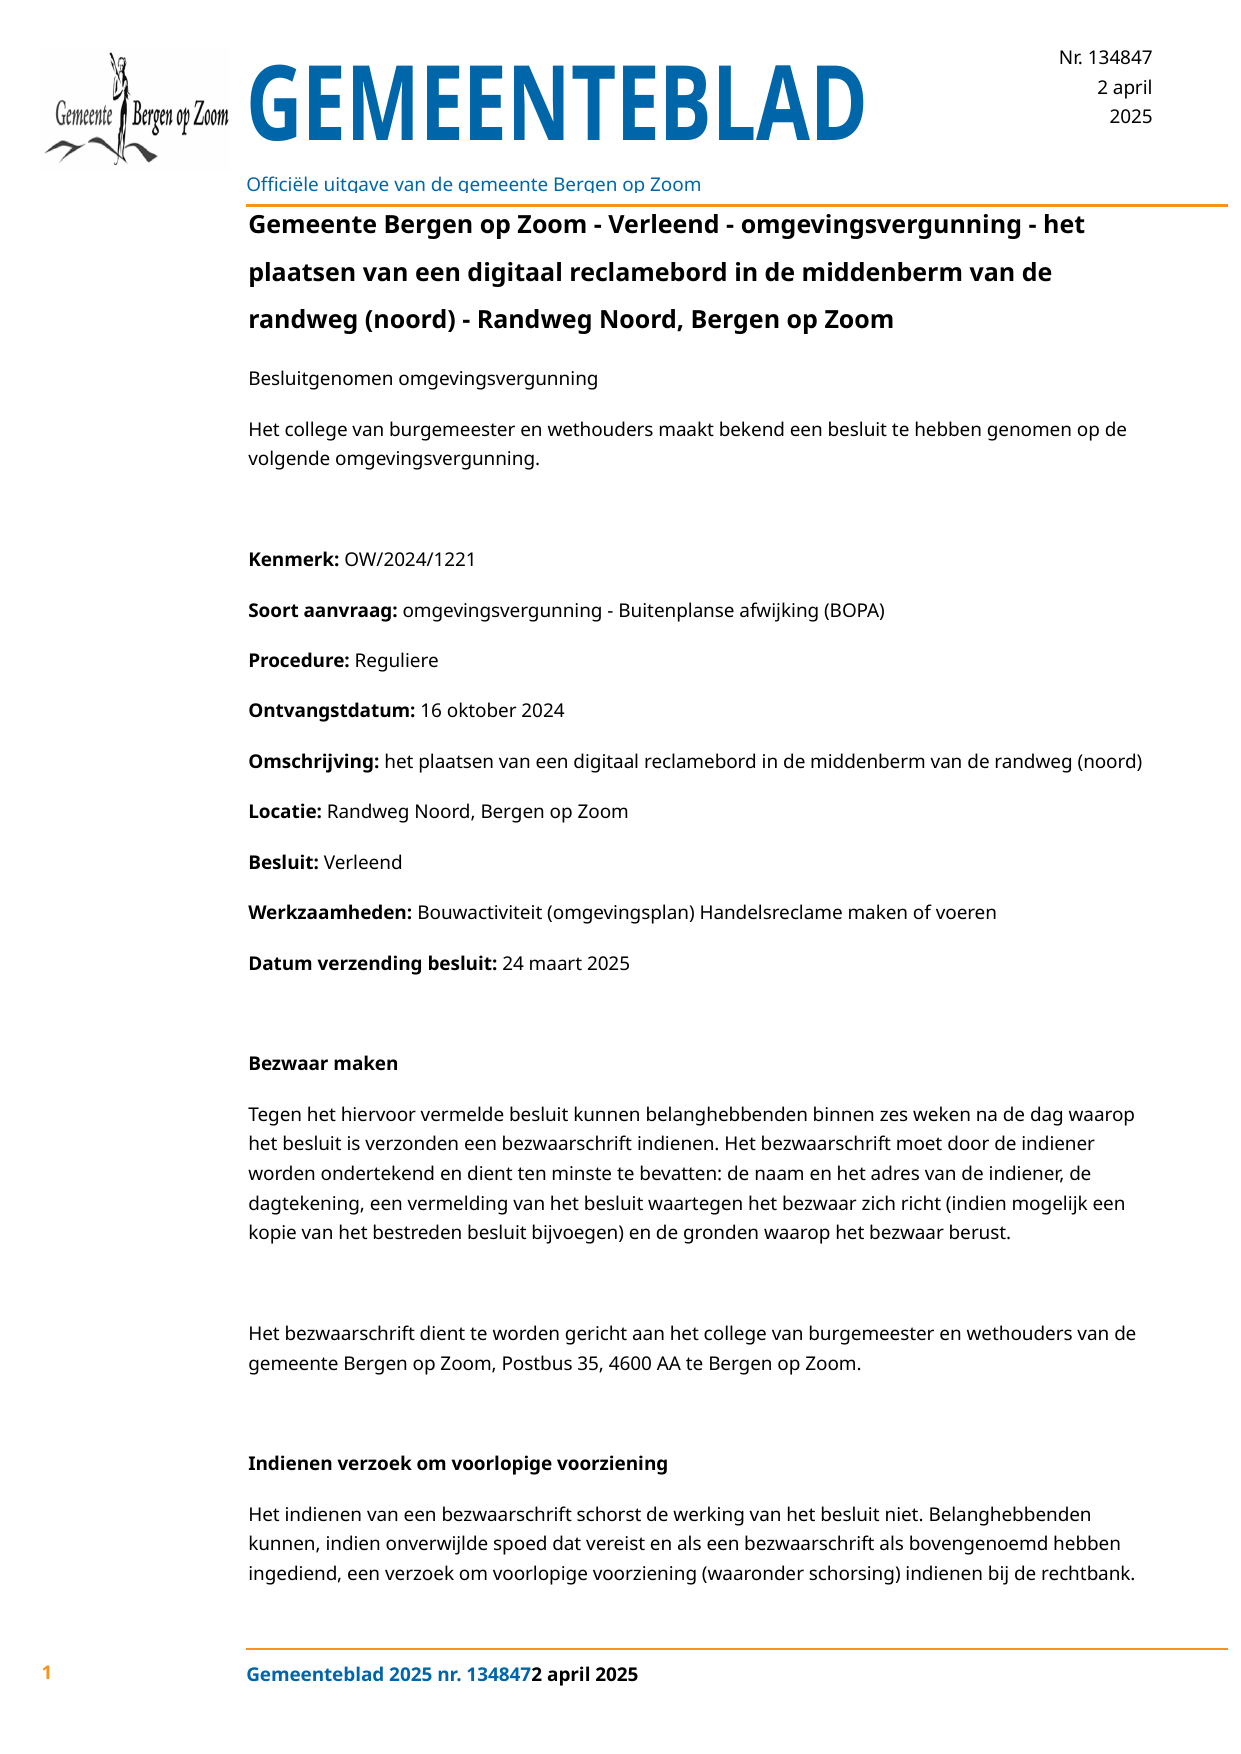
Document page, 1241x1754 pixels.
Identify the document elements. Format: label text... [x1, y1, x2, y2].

text Besluit: Verleend [248, 849, 1152, 874]
text Procedure: Reguliere [248, 647, 1152, 673]
text Omschrijving: het plaatsen van een digitaal reclamebord in de middenberm van de randweg (noord) [248, 748, 1152, 774]
text Gemeente Bergen op Zoom - Verleend - omgevingsvergunning - het plaatsen van een digitaal reclamebord in de middenberm van de randweg (noord) - Randweg Noord, Bergen op Zoom [248, 207, 1152, 336]
text Ontvangstdatum: 16 oktober 2024 [248, 698, 1152, 723]
text Tegen het hiervoor vermelde besluit kunnen belanghebbenden binnen zes weken na de dag waarop het besluit is verzonden een bezwaarschrift indienen. Het bezwaarschrift moet door de indiener worden ondertekend en dient ten minste te bevatten: de naam en het adres van de indiener, de dagtekening, een vermelding van het besluit waartegen het bezwaar zich richt (indien mogelijk een kopie van het bestreden besluit bijvoegen) en de gronden waarop het bezwaar berust. [248, 1101, 1152, 1245]
text Bezwaar maken [248, 1051, 1152, 1076]
text Locatie: Randweg Noord, Bergen op Zoom [248, 798, 1152, 824]
text Soort aanvraag: omgevingsvergunning - Buitenplanse afwijking (BOPA) [248, 597, 1152, 622]
text Indienen verzoek om voorlopige voorziening [248, 1451, 1152, 1476]
text Het college van burgemeester en wethouders maakt bekend een besluit te hebben genomen op de volgende omgevingsvergunning. [248, 416, 1152, 471]
text Kenmerk: OW/2024/1221 [248, 546, 1152, 572]
picture [41, 47, 231, 172]
text Besluitgenomen omgevingsvergunning [248, 366, 1152, 391]
text Datum verzending besluit: 24 maart 2025 [248, 950, 1152, 975]
text Het indienen van een bezwaarschrift schorst de werking van het besluit niet. Belanghebbenden kunnen, indien onverwijlde spoed dat vereist en als een bezwaarschrift als bovengenoemd hebben ingediend, een verzoek om voorlopige voorziening (waaronder schorsing) indienen bij de rechtbank. [248, 1501, 1152, 1586]
text Het bezwaarschrift dient te worden gericht aan het college van burgemeester en wethouders van de gemeente Bergen op Zoom, Postbus 35, 4600 AA te Bergen op Zoom. [248, 1320, 1152, 1375]
text Werkzaamheden: Bouwactiviteit (omgevingsplan) Handelsreclame maken of voeren [248, 899, 1152, 925]
